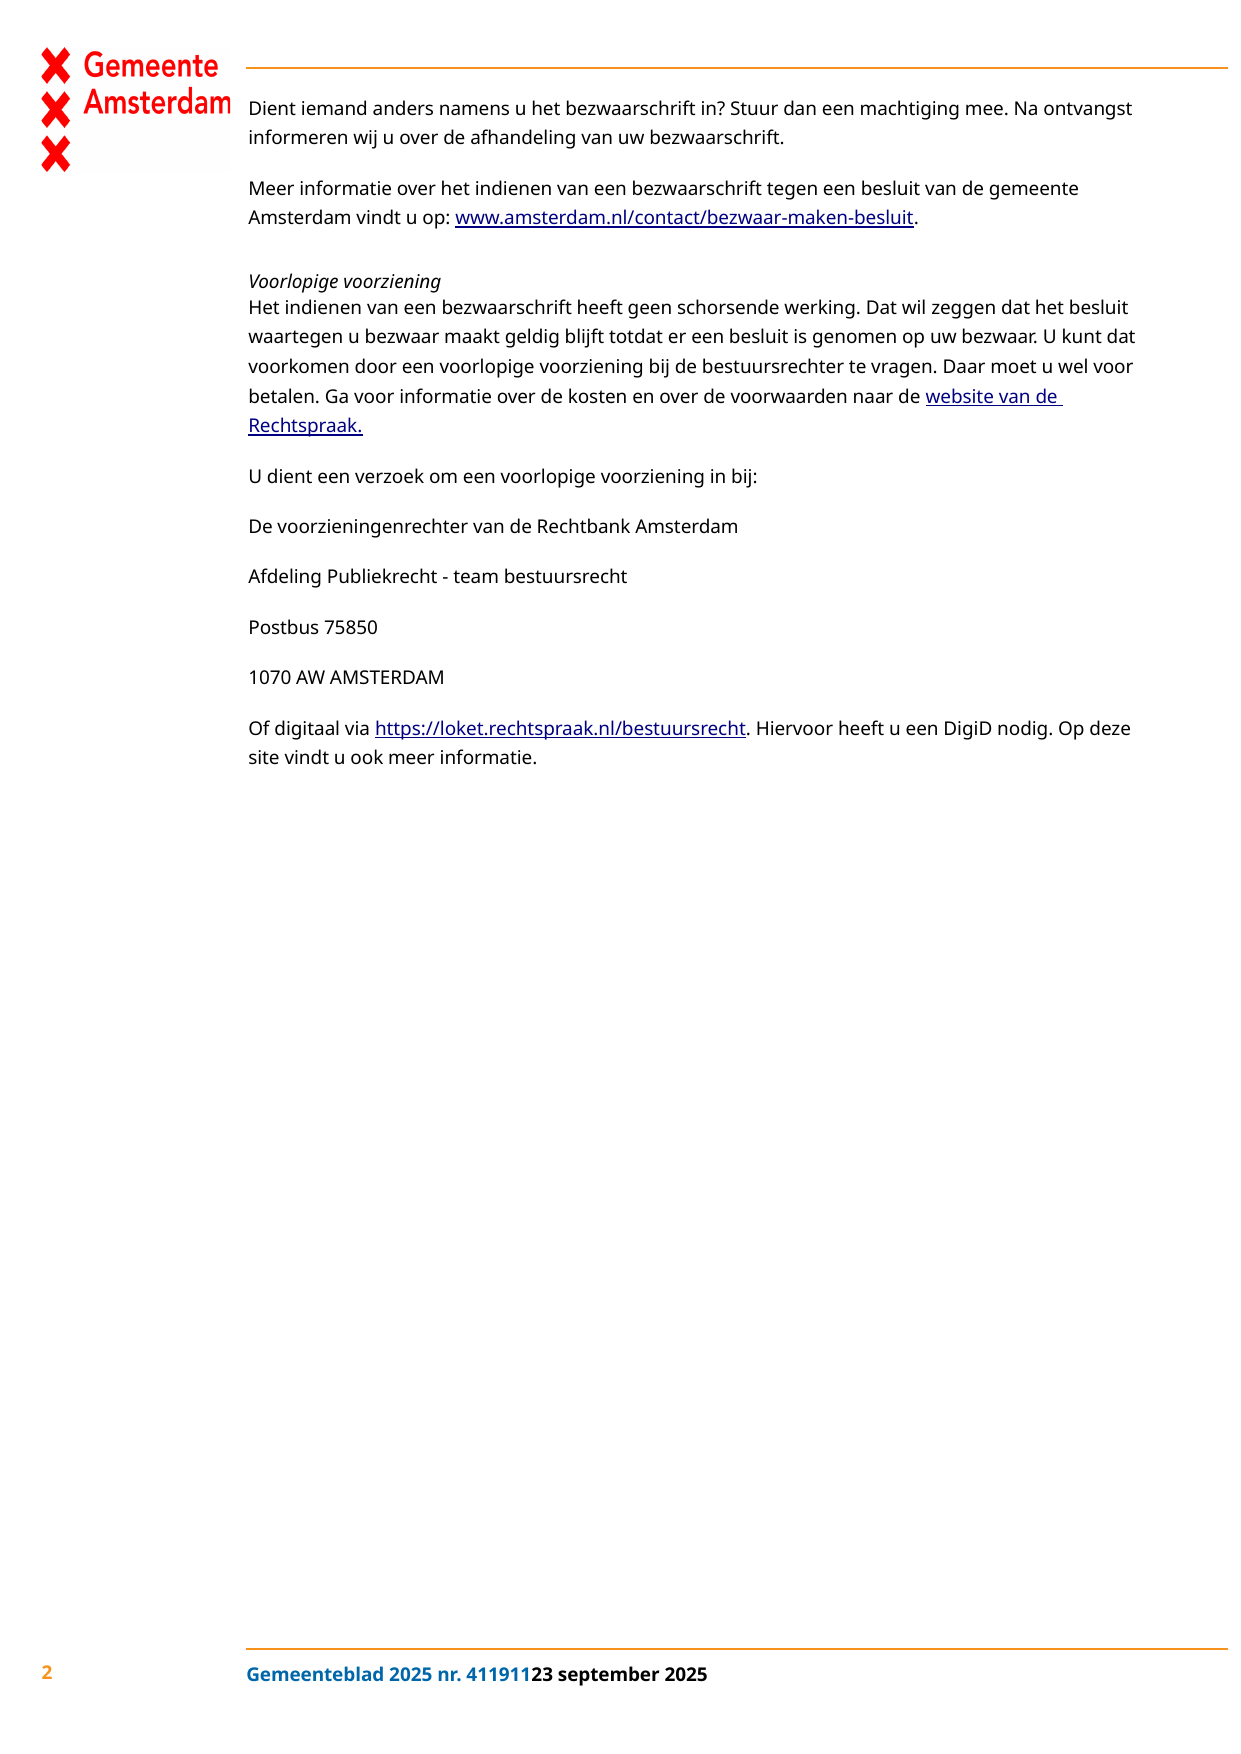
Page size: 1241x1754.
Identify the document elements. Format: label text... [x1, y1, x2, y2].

text Of digitaal via https://loket.rechtspraak.nl/bestuursrecht. Hiervoor heeft u een DigiD nodig. Op deze site vindt u ook meer informatie. [248, 715, 1152, 770]
text Voorlopige voorziening [248, 268, 1152, 294]
text U dient een verzoek om een voorlopige voorziening in bij: [248, 463, 1152, 488]
text Dient iemand anders namens u het bezwaarschrift in? Stuur dan een machtiging mee. Na ontvangst informeren wij u over de afhandeling van uw bezwaarschrift. [248, 95, 1152, 150]
text De voorzieningenrechter van de Rechtbank Amsterdam [248, 513, 1152, 539]
picture [41, 47, 231, 172]
text Afdeling Publiekrecht - team bestuursrecht [248, 564, 1152, 589]
text 1070 AW AMSTERDAM [248, 664, 1152, 690]
text Postbus 75850 [248, 614, 1152, 640]
text Het indienen van een bezwaarschrift heeft geen schorsende werking. Dat wil zeggen dat het besluit waartegen u bezwaar maakt geldig blijft totdat er een besluit is genomen op uw bezwaar. U kunt dat voorkomen door een voorlopige voorziening bij de bestuursrechter te vragen. Daar moet u wel voor betalen. Ga voor informatie over de kosten en over de voorwaarden naar de website van de Rechtspraak. [248, 294, 1152, 438]
text Meer informatie over het indienen van een bezwaarschrift tegen een besluit van de gemeente Amsterdam vindt u op: www.amsterdam.nl/contact/bezwaar-maken-besluit. [248, 175, 1152, 230]
